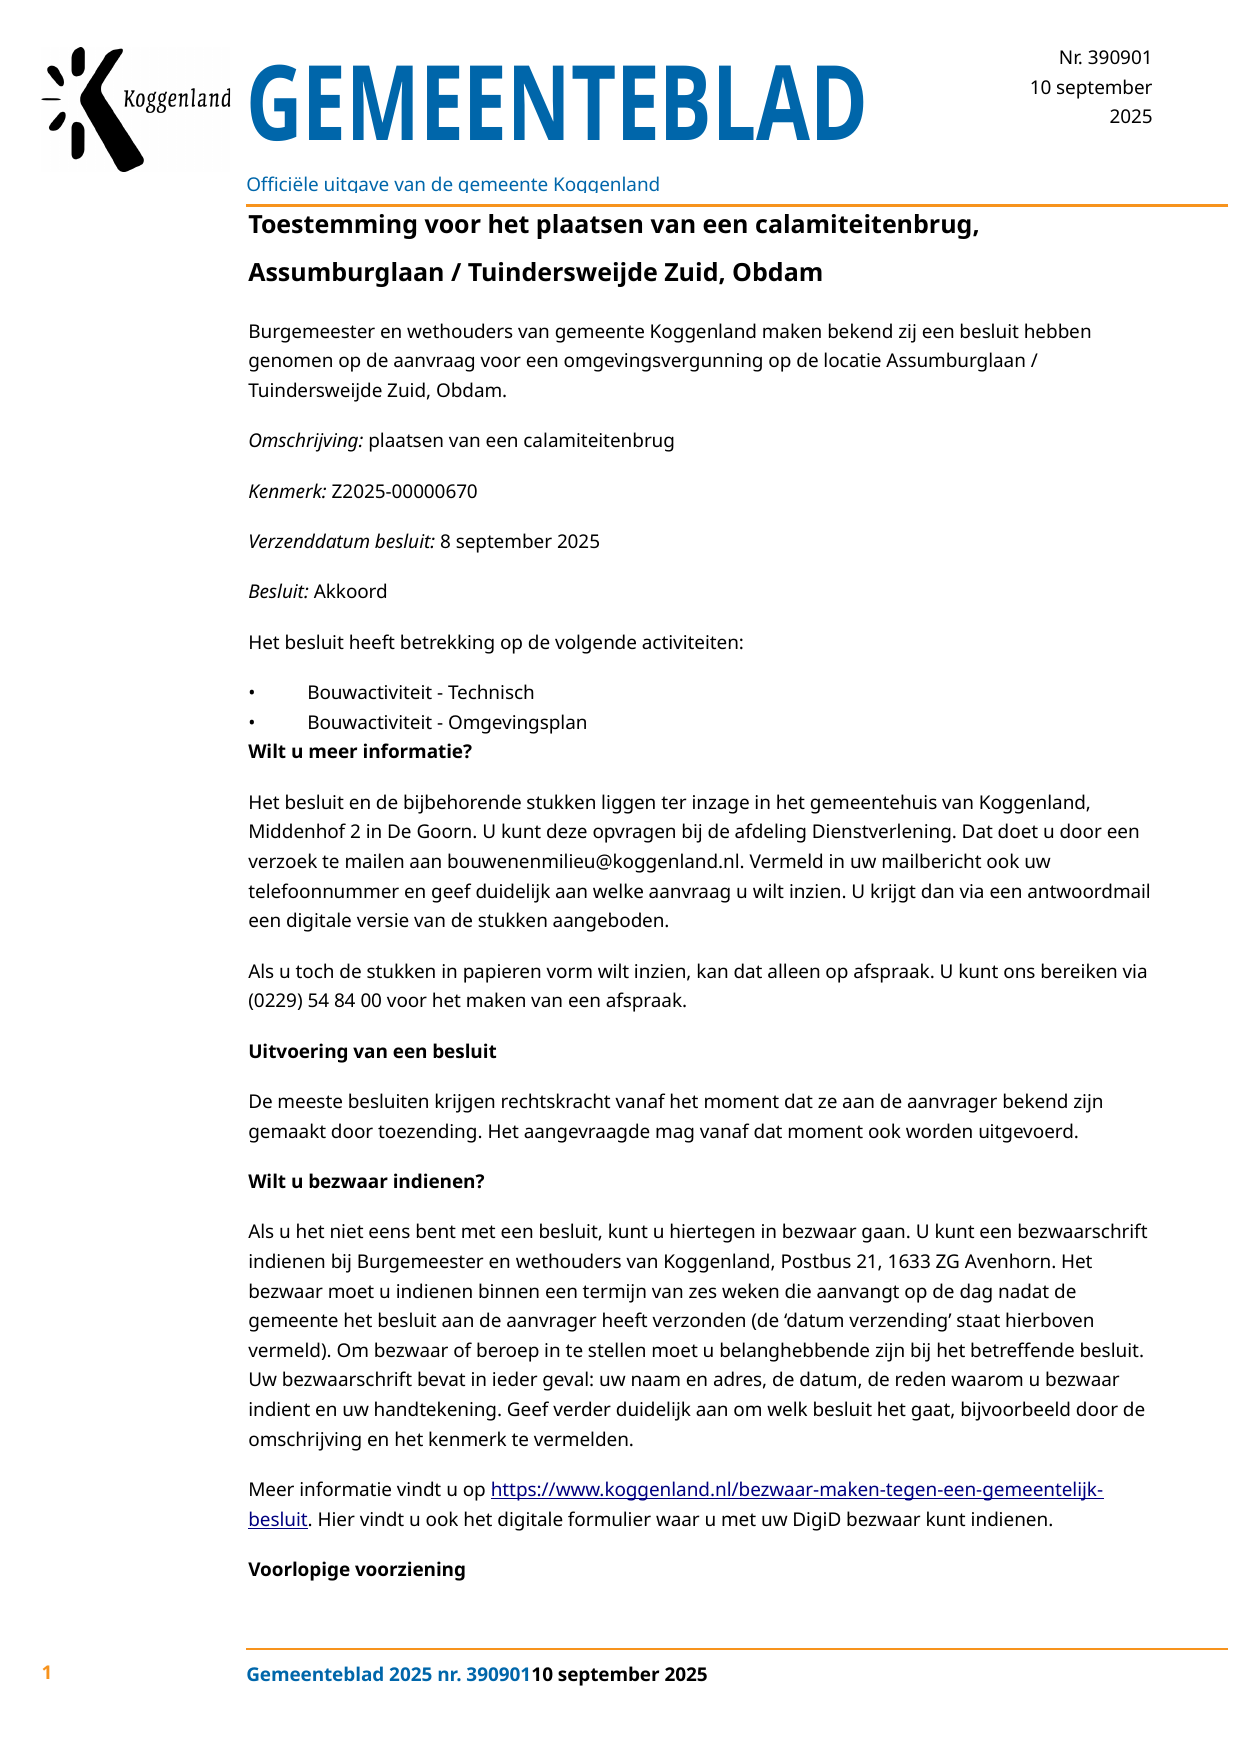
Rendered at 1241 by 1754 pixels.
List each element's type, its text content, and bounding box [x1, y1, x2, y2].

text Het besluit en de bijbehorende stukken liggen ter inzage in het gemeentehuis van Koggenland, Middenhof 2 in De Goorn. U kunt deze opvragen bij de afdeling Dienstverlening. Dat doet u door een verzoek te mailen aan bouwenenmilieu@koggenland.nl. Vermeld in uw mailbericht ook uw telefoonnummer en geef duidelijk aan welke aanvraag u wilt inzien. U krijgt dan via een antwoordmail een digitale versie van de stukken aangeboden. [248, 789, 1152, 933]
text Als u toch de stukken in papieren vorm wilt inzien, kan dat alleen op afspraak. U kunt ons bereiken via (0229) 54 84 00 voor het maken van een afspraak. [248, 958, 1152, 1013]
text Voorlopige voorziening [248, 1556, 1152, 1582]
text Kenmerk: Z2025-00000670 [248, 478, 1152, 504]
text Uitvoering van een besluit [248, 1038, 1152, 1064]
text Omschrijving: plaatsen van een calamiteitenbrug [248, 427, 1152, 453]
text Burgemeester en wethouders van gemeente Koggenland maken bekend zij een besluit hebben genomen op de aanvraag voor een omgevingsvergunning op de locatie Assumburglaan / Tuindersweijde Zuid, Obdam. [248, 318, 1152, 403]
picture [41, 47, 231, 172]
text Wilt u meer informatie? [248, 739, 1152, 764]
text Verzenddatum besluit: 8 september 2025 [248, 528, 1152, 554]
text Als u het niet eens bent met een besluit, kunt u hiertegen in bezwaar gaan. U kunt een bezwaarschrift indienen bij Burgemeester en wethouders van Koggenland, Postbus 21, 1633 ZG Avenhorn. Het bezwaar moet u indienen binnen een termijn van zes weken die aanvangt op de dag nadat de gemeente het besluit aan de aanvrager heeft verzonden (de ‘datum verzending’ staat hierboven vermeld). Om bezwaar of beroep in te stellen moet u belanghebbende zijn bij het betreffende besluit. Uw bezwaarschrift bevat in ieder geval: uw naam en adres, de datum, de reden waarom u bezwaar indient en uw handtekening. Geef verder duidelijk aan om welk besluit het gaat, bijvoorbeeld door de omschrijving en het kenmerk te vermelden. [248, 1219, 1152, 1452]
text De meeste besluiten krijgen rechtskracht vanaf het moment dat ze aan de aanvrager bekend zijn gemaakt door toezending. Het aangevraagde mag vanaf dat moment ook worden uitgevoerd. [248, 1088, 1152, 1144]
text Toestemming voor het plaatsen van een calamiteitenbrug, Assumburglaan / Tuindersweijde Zuid, Obdam [248, 207, 1152, 288]
text Besluit: Akkoord [248, 579, 1152, 604]
text Het besluit heeft betrekking op de volgende activiteiten: [248, 629, 1152, 655]
list Bouwactiviteit - Technisch [248, 679, 1152, 705]
text Wilt u bezwaar indienen? [248, 1168, 1152, 1194]
list Bouwactiviteit - Omgevingsplan [248, 709, 1152, 735]
text Meer informatie vindt u op https://www.koggenland.nl/bezwaar-maken-tegen-een-gemeentelijk-besluit. Hier vindt u ook het digitale formulier waar u met uw DigiD bezwaar kunt indienen. [248, 1476, 1152, 1532]
